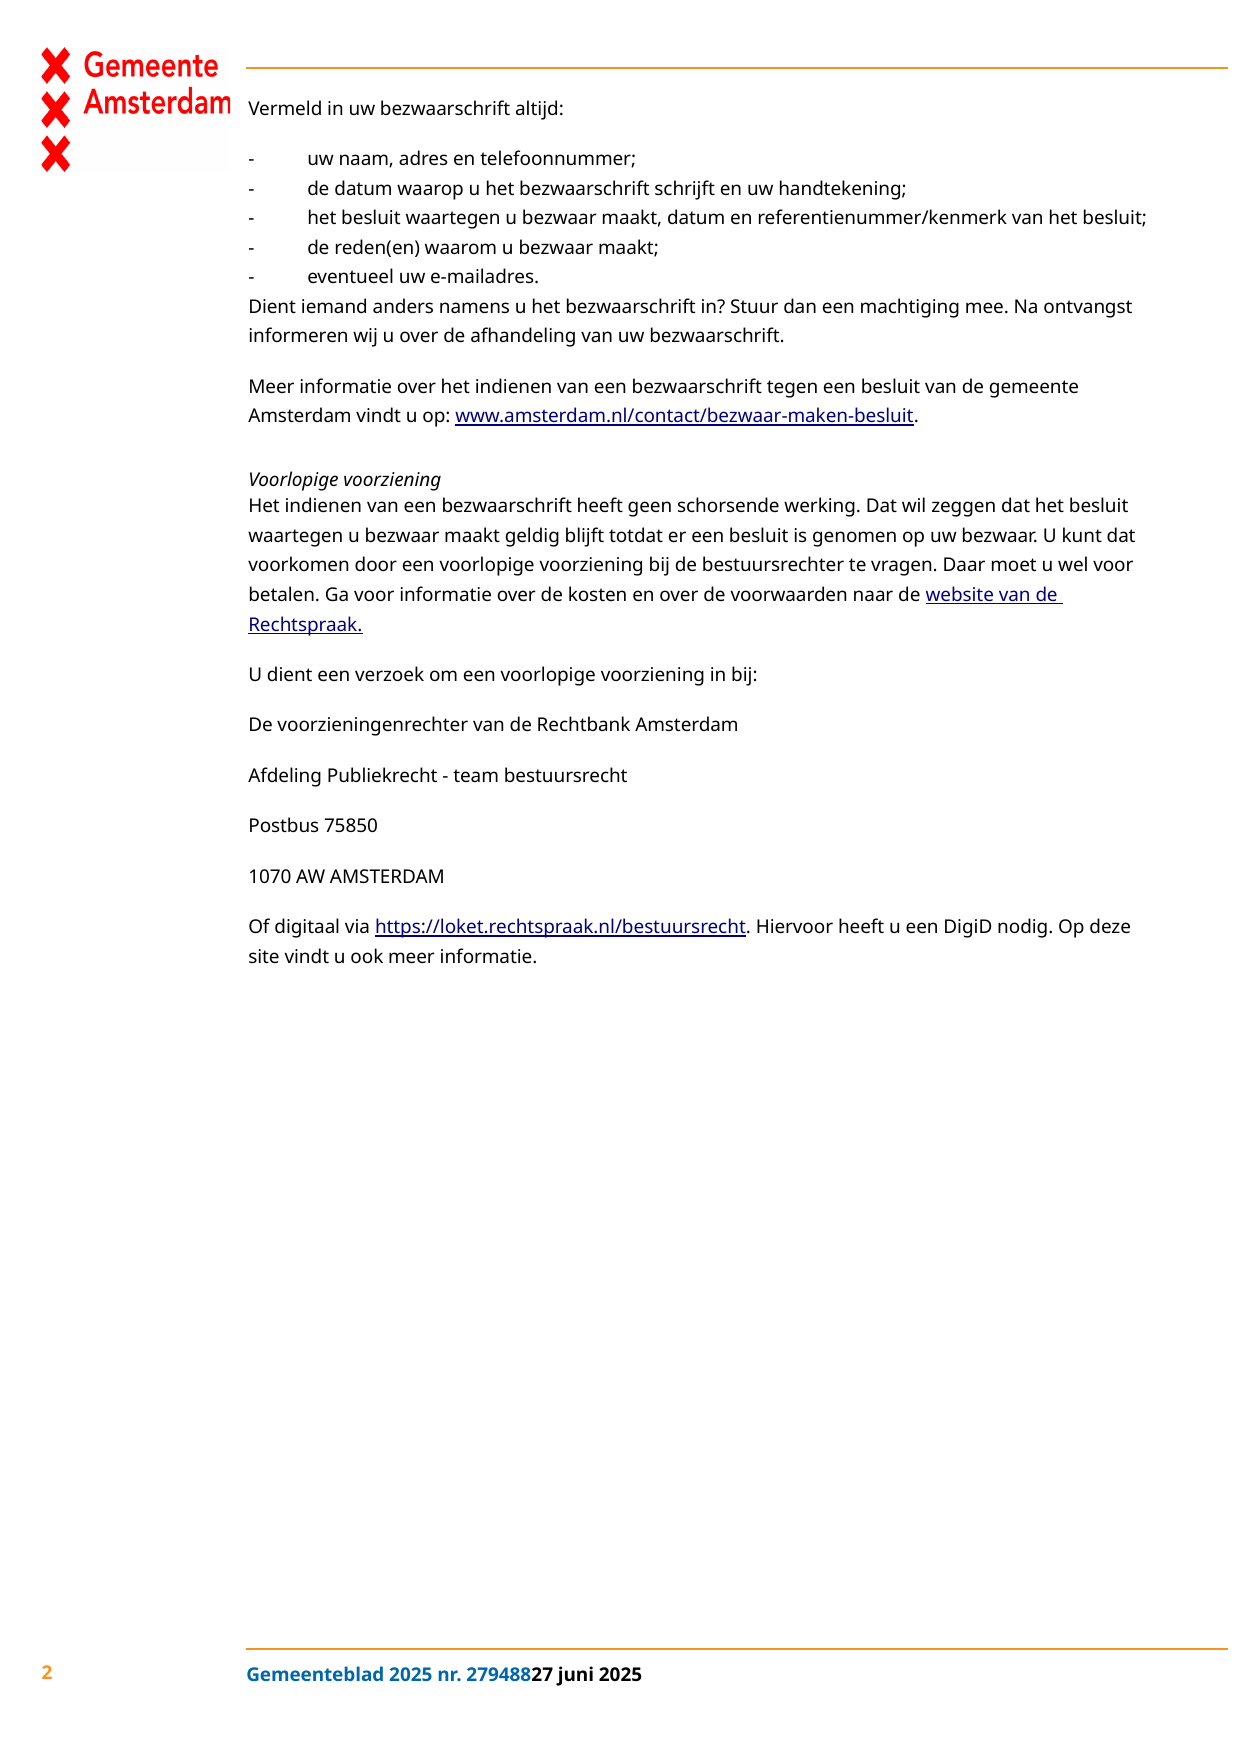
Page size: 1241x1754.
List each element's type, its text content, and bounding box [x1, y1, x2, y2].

list uw naam, adres en telefoonnummer; [248, 145, 1152, 171]
text Of digitaal via https://loket.rechtspraak.nl/bestuursrecht. Hiervoor heeft u een DigiD nodig. Op deze site vindt u ook meer informatie. [248, 913, 1152, 968]
text De voorzieningenrechter van de Rechtbank Amsterdam [248, 712, 1152, 737]
text Postbus 75850 [248, 812, 1152, 838]
text Vermeld in uw bezwaarschrift altijd: [248, 95, 1152, 121]
text Meer informatie over het indienen van een bezwaarschrift tegen een besluit van de gemeente Amsterdam vindt u op: www.amsterdam.nl/contact/bezwaar-maken-besluit. [248, 373, 1152, 428]
text Het indienen van een bezwaarschrift heeft geen schorsende werking. Dat wil zeggen dat het besluit waartegen u bezwaar maakt geldig blijft totdat er een besluit is genomen op uw bezwaar. U kunt dat voorkomen door een voorlopige voorziening bij de bestuursrechter te vragen. Daar moet u wel voor betalen. Ga voor informatie over de kosten en over de voorwaarden naar de website van de Rechtspraak. [248, 492, 1152, 636]
picture [41, 47, 231, 172]
text 1070 AW AMSTERDAM [248, 863, 1152, 888]
list eventueel uw e-mailadres. [248, 263, 1152, 289]
list de reden(en) waarom u bezwaar maakt; [248, 234, 1152, 260]
list het besluit waartegen u bezwaar maakt, datum en referentienummer/kenmerk van het besluit; [248, 204, 1152, 230]
text Dient iemand anders namens u het bezwaarschrift in? Stuur dan een machtiging mee. Na ontvangst informeren wij u over de afhandeling van uw bezwaarschrift. [248, 293, 1152, 348]
text Afdeling Publiekrecht - team bestuursrecht [248, 762, 1152, 788]
list de datum waarop u het bezwaarschrift schrijft en uw handtekening; [248, 175, 1152, 201]
text U dient een verzoek om een voorlopige voorziening in bij: [248, 661, 1152, 687]
text Voorlopige voorziening [248, 467, 1152, 492]
